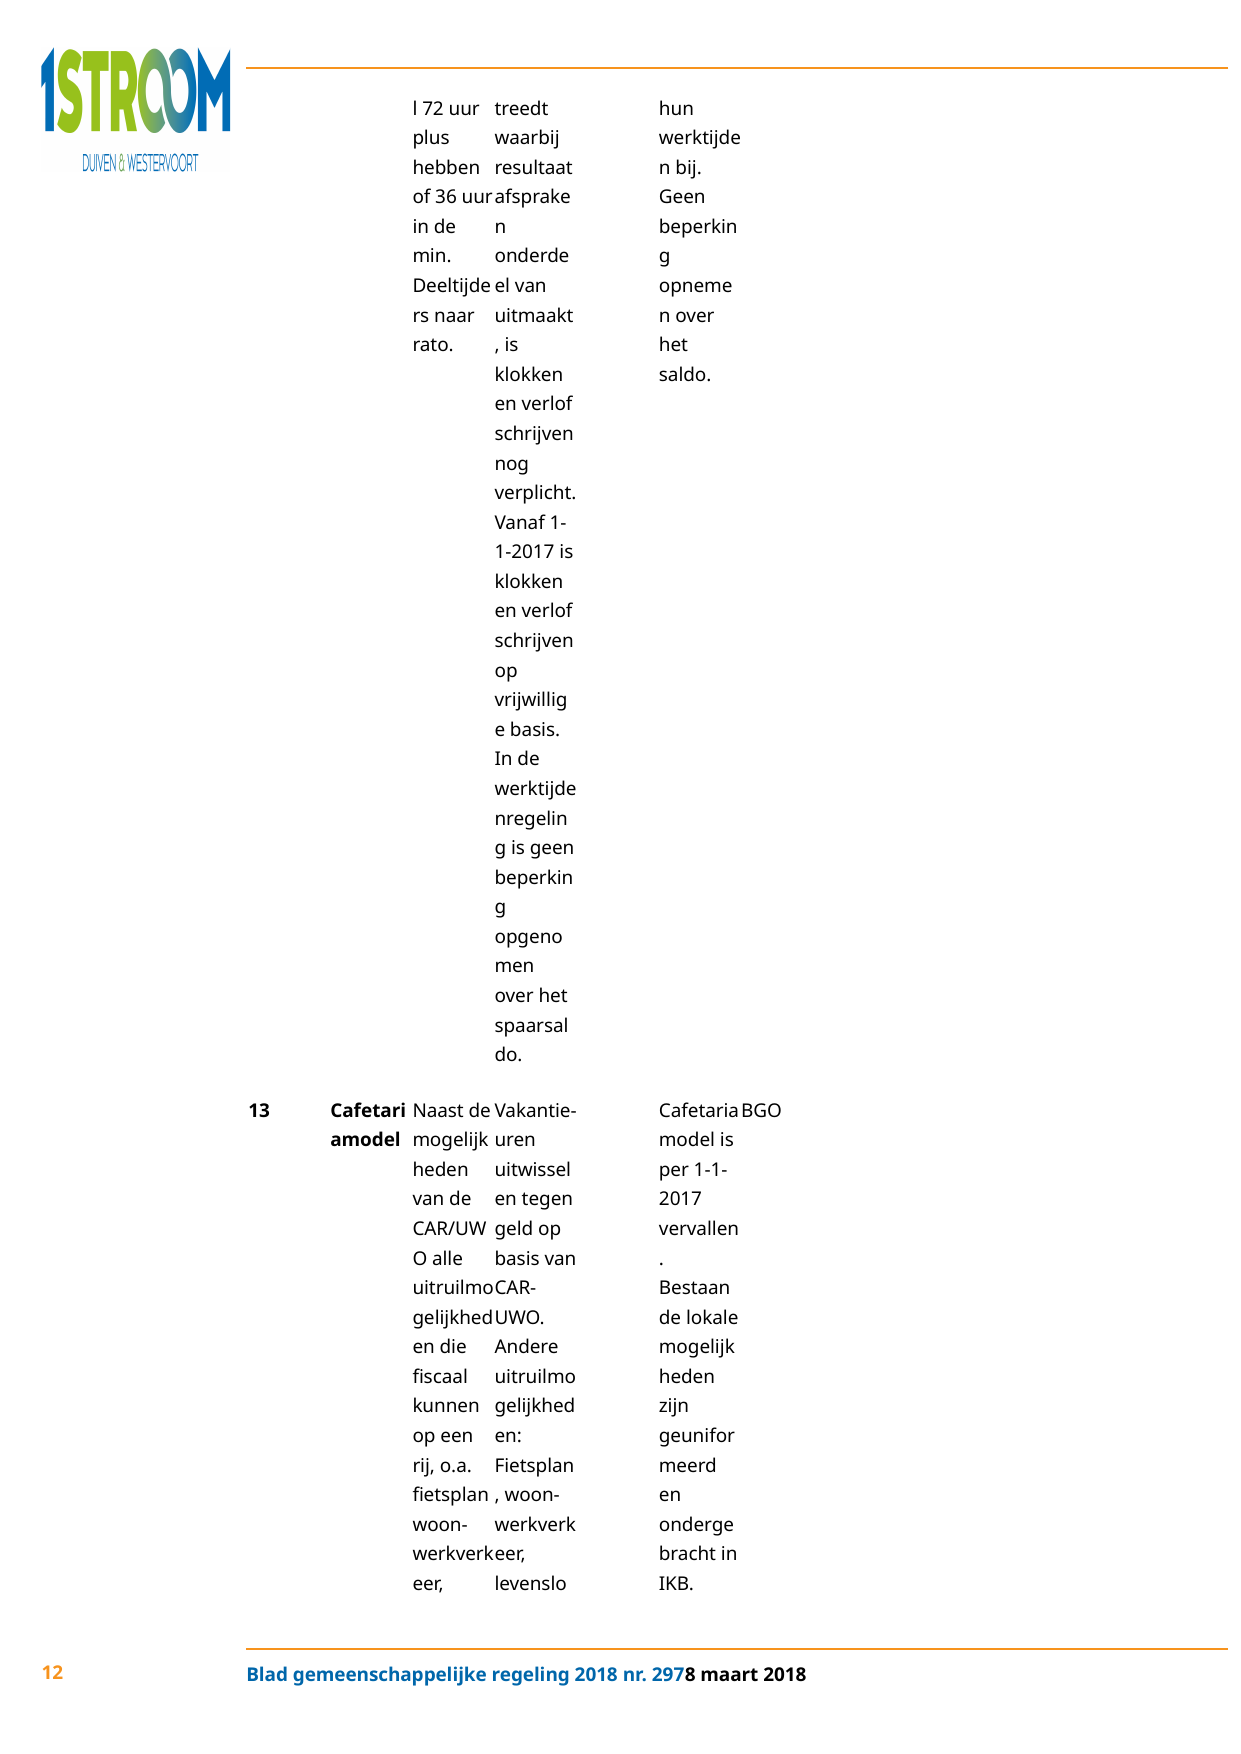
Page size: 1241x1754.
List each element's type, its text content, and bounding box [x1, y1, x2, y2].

table_cell [248, 95, 330, 1097]
table_cell [330, 95, 412, 1097]
table_cell l 72 uur plus hebben of 36 uur in de min. Deeltijders naar rato. [412, 95, 494, 1097]
picture [41, 47, 231, 172]
table_cell 13 [248, 1097, 330, 1596]
table_cell Vakantie-uren uitwisselen tegen geld op basis van CAR-UWO. Andere uitruilmogelijkheden: Fietsplan, woon-werkverkeer, levenslo [494, 1097, 577, 1596]
table_cell Naast de mogelijkheden van de CAR/UWO alle uitruilmogelijkheden die fiscaal kunnen op een rij, o.a. fietsplan woon-werkverkeer, [412, 1097, 494, 1596]
table_cell [741, 95, 823, 1097]
table_cell BGO [741, 1097, 823, 1596]
table_cell [823, 95, 905, 1097]
table_cell Cafetariamodel is per 1-1-2017 vervallen. Bestaande lokale mogelijkheden zijn geuniformeerd en ondergebracht in IKB. [659, 1097, 741, 1596]
table_cell Cafetariamodel [330, 1097, 412, 1596]
table_cell [577, 1097, 659, 1596]
table_cell [577, 95, 659, 1097]
table_cell treedt waarbij resultaatafspraken onderdeel van uitmaakt, is klokken en verlof schrijven nog verplicht. Vanaf 1-1-2017 is klokken en verlof schrijven op vrijwillige basis. In de werktijdenregeling is geen beperking opgenomen over het spaarsaldo. [494, 95, 577, 1097]
table_cell hun werktijden bij. Geen beperking opnemen over het saldo. [659, 95, 741, 1097]
table_cell [823, 1097, 905, 1596]
